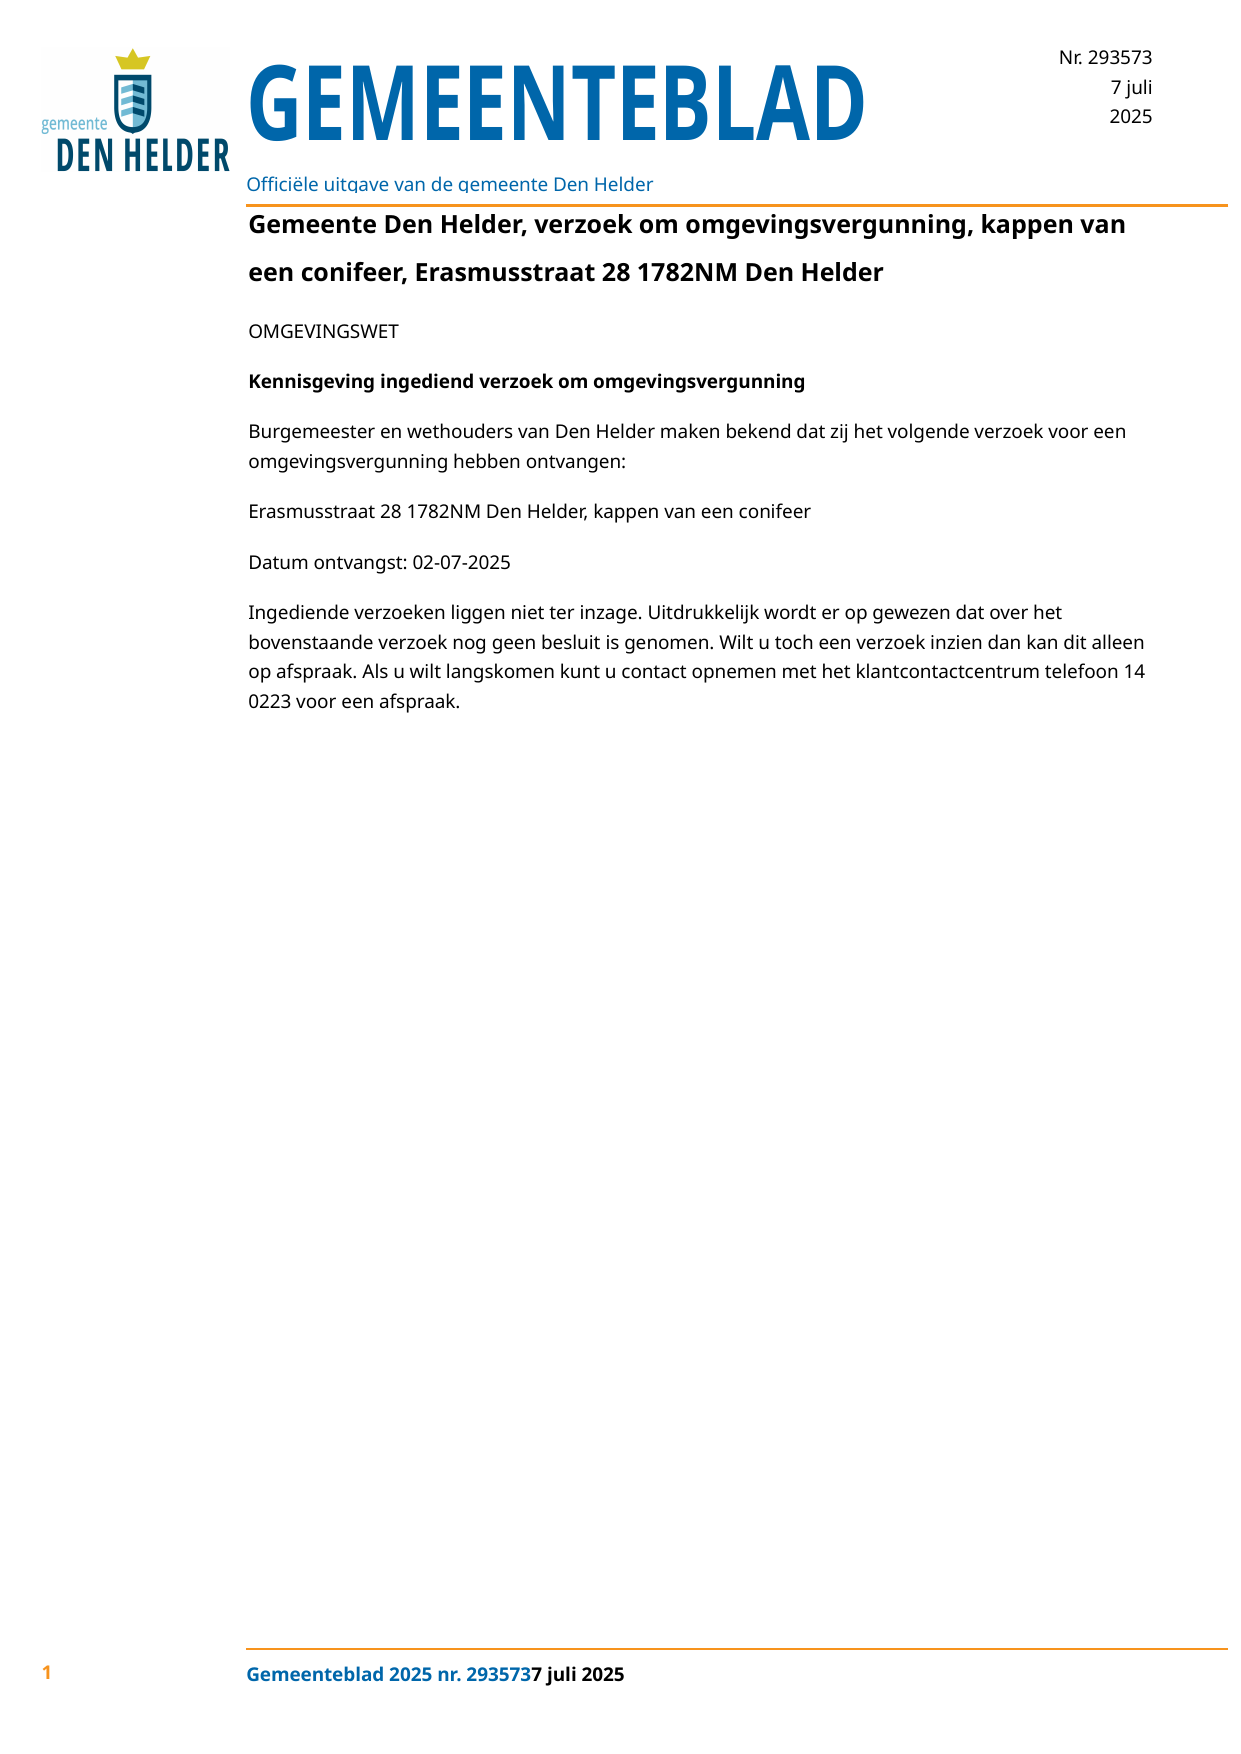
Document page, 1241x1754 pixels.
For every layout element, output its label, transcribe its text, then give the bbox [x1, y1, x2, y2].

text OMGEVINGSWET [248, 318, 1152, 344]
picture [220, 160, 224, 172]
picture [130, 157, 135, 172]
text Ingediende verzoeken liggen niet ter inzage. Uitdrukkelijk wordt er op gewezen dat over het bovenstaande verzoek nog geen besluit is genomen. Wilt u toch een verzoek inzien dan kan dit alleen op afspraak. Als u wilt langskomen kunt u contact opnemen met het klantcontactcentrum telefoon 14 0223 voor een afspraak. [248, 599, 1152, 714]
text Gemeente Den Helder, verzoek om omgevingsvergunning, kappen van een conifeer, Erasmusstraat 28 1782NM Den Helder [248, 207, 1152, 288]
text Datum ontvangst: 02-07-2025 [248, 549, 1152, 575]
picture [41, 47, 231, 172]
picture [100, 154, 106, 172]
text Erasmusstraat 28 1782NM Den Helder, kappen van een conifeer [248, 499, 1152, 524]
picture [182, 144, 187, 165]
picture [63, 144, 68, 165]
text Burgemeester en wethouders van Den Helder maken bekend dat zij het volgende verzoek voor een omgevingsvergunning hebben ontvangen: [248, 419, 1152, 474]
text Kennisgeving ingediend verzoek om omgevingsvergunning [248, 368, 1152, 394]
